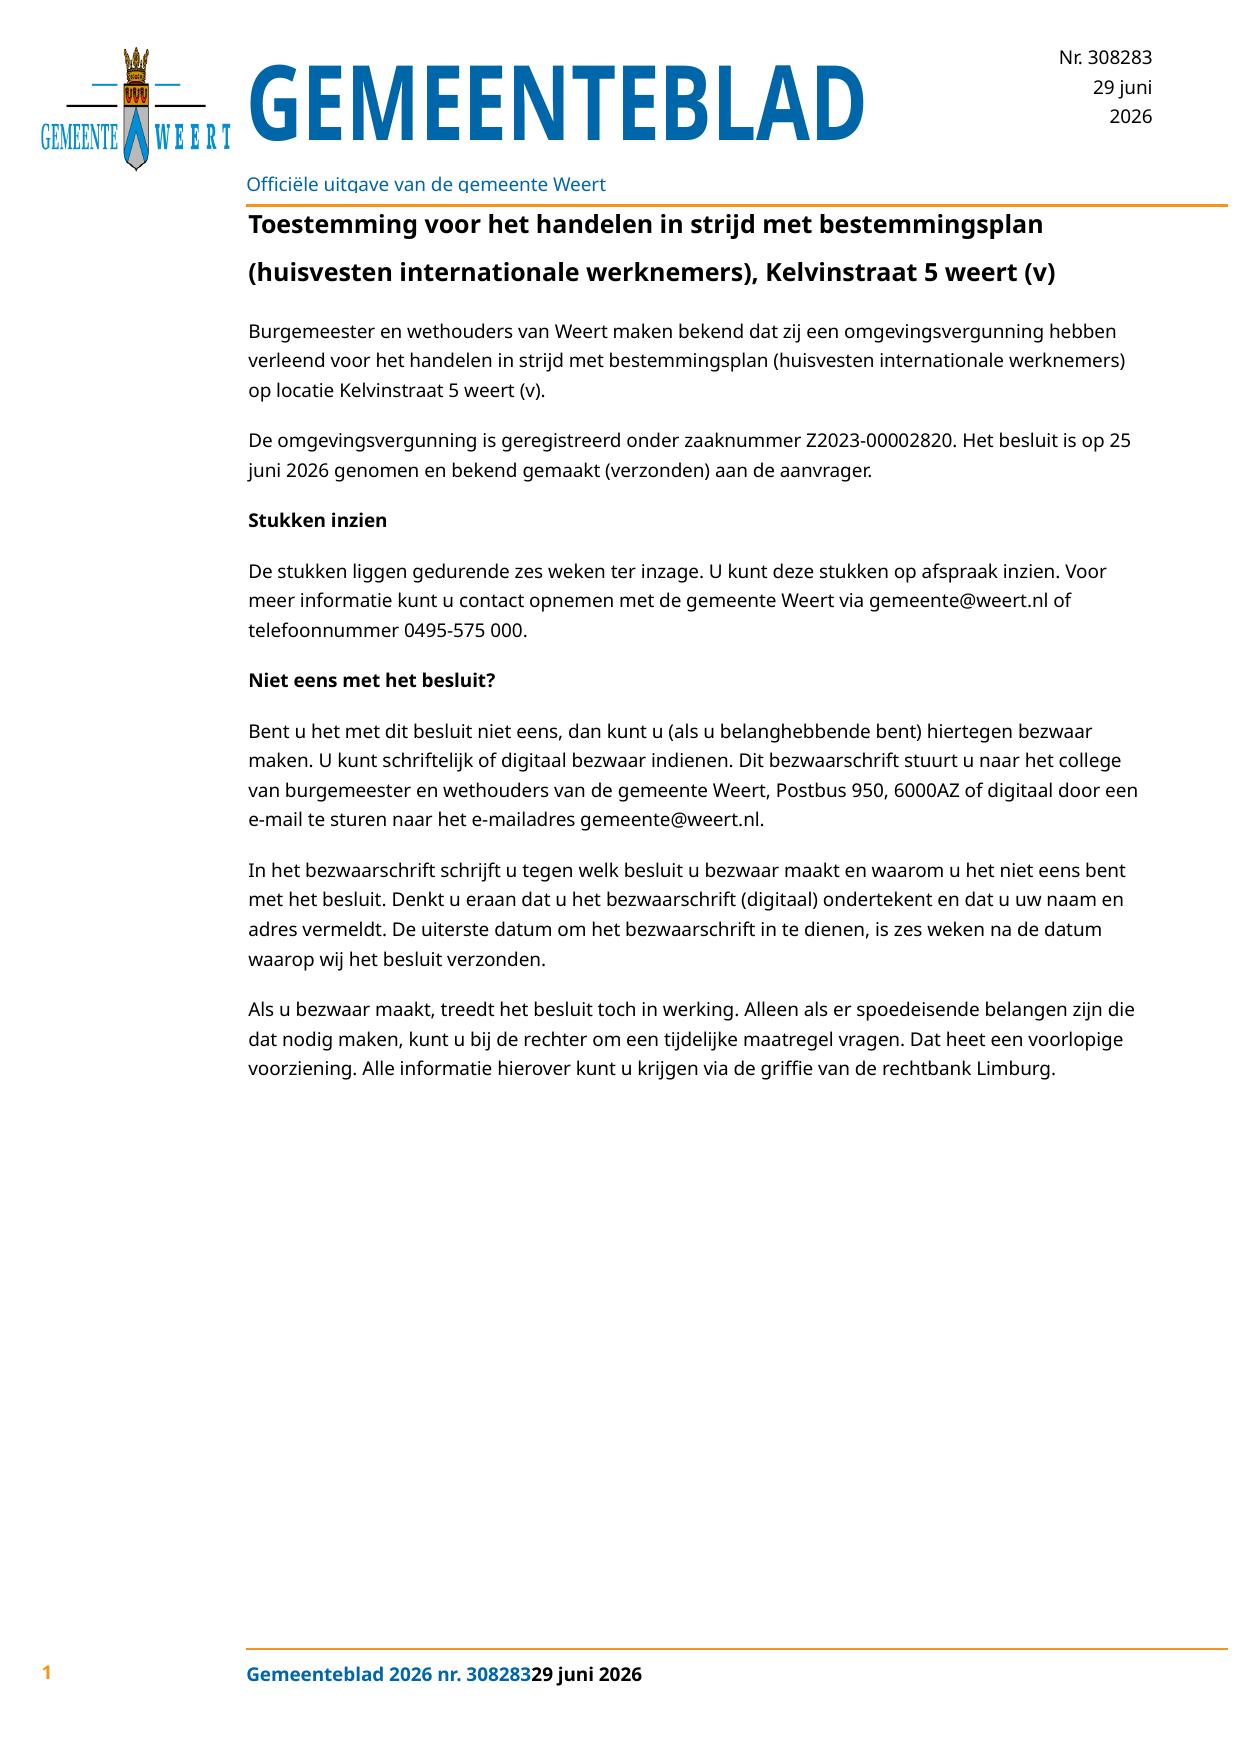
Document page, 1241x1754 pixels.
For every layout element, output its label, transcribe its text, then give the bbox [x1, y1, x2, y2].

text Bent u het met dit besluit niet eens, dan kunt u (als u belanghebbende bent) hiertegen bezwaar maken. U kunt schriftelijk of digitaal bezwaar indienen. Dit bezwaarschrift stuurt u naar het college van burgemeester en wethouders van de gemeente Weert, Postbus 950, 6000AZ of digitaal door een e-mail te sturen naar het e-mailadres gemeente@weert.nl. [248, 718, 1152, 832]
picture [41, 47, 231, 172]
text Toestemming voor het handelen in strijd met bestemmingsplan (huisvesten internationale werknemers), Kelvinstraat 5 weert (v) [248, 207, 1152, 288]
text Als u bezwaar maakt, treedt het besluit toch in werking. Alleen als er spoedeisende belangen zijn die dat nodig maken, kunt u bij de rechter om een tijdelijke maatregel vragen. Dat heet een voorlopige voorziening. Alle informatie hierover kunt u krijgen via de griffie van de rechtbank Limburg. [248, 996, 1152, 1081]
text Stukken inzien [248, 507, 1152, 533]
text In het bezwaarschrift schrijft u tegen welk besluit u bezwaar maakt en waarom u het niet eens bent met het besluit. Denkt u eraan dat u het bezwaarschrift (digitaal) ondertekent en dat u uw naam en adres vermeldt. De uiterste datum om het bezwaarschrift in te dienen, is zes weken na de datum waarop wij het besluit verzonden. [248, 857, 1152, 972]
text Burgemeester en wethouders van Weert maken bekend dat zij een omgevingsvergunning hebben verleend voor het handelen in strijd met bestemmingsplan (huisvesten internationale werknemers) op locatie Kelvinstraat 5 weert (v). [248, 318, 1152, 403]
text De stukken liggen gedurende zes weken ter inzage. U kunt deze stukken op afspraak inzien. Voor meer informatie kunt u contact opnemen met de gemeente Weert via gemeente@weert.nl of telefoonnummer 0495-575 000. [248, 558, 1152, 643]
text De omgevingsvergunning is geregistreerd onder zaaknummer Z2023-00002820. Het besluit is op 25 juni 2026 genomen en bekend gemaakt (verzonden) aan de aanvrager. [248, 427, 1152, 483]
text Niet eens met het besluit? [248, 667, 1152, 693]
